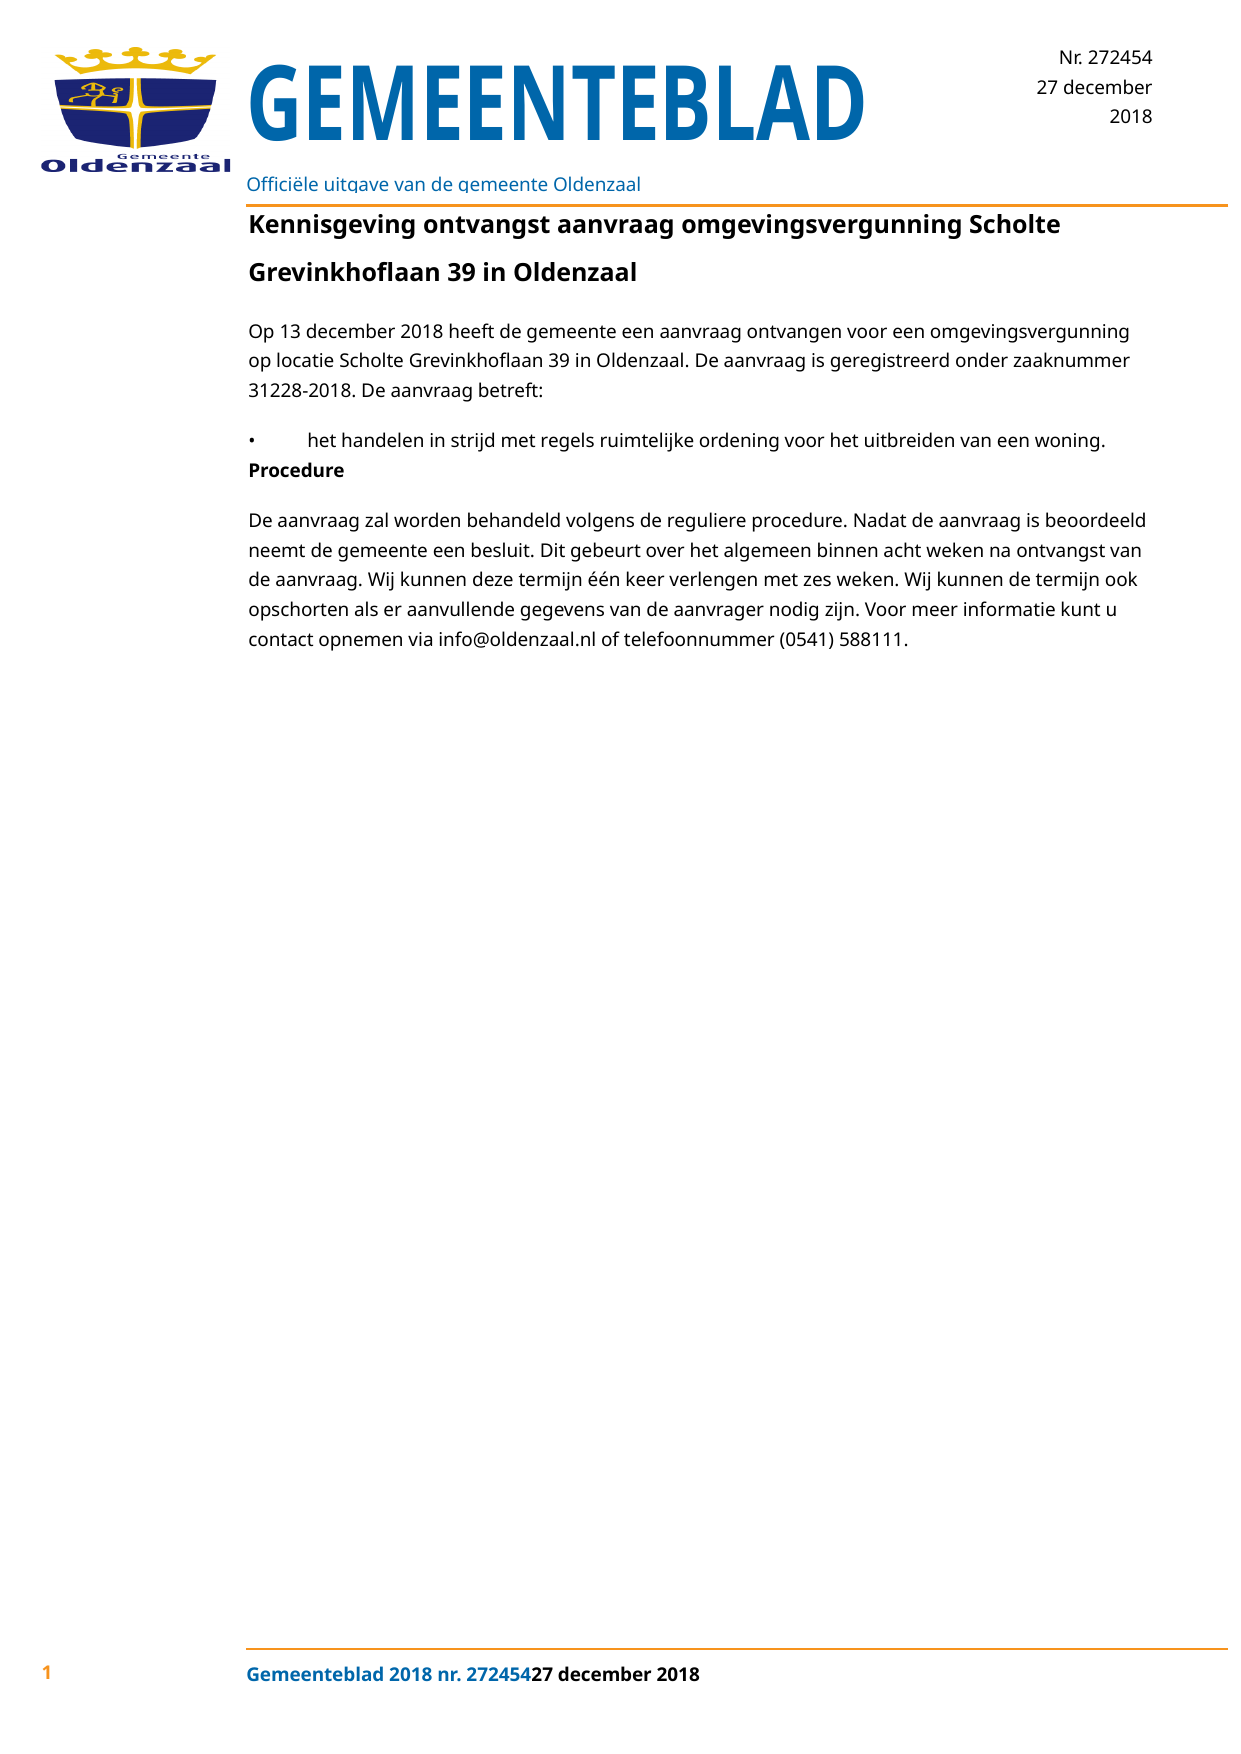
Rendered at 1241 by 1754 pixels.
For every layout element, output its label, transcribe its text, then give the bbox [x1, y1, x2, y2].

text Procedure [248, 457, 1152, 483]
text De aanvraag zal worden behandeld volgens de reguliere procedure. Nadat de aanvraag is beoordeeld neemt de gemeente een besluit. Dit gebeurt over het algemeen binnen acht weken na ontvangst van de aanvraag. Wij kunnen deze termijn één keer verlengen met zes weken. Wij kunnen de termijn ook opschorten als er aanvullende gegevens van de aanvrager nodig zijn. Voor meer informatie kunt u contact opnemen via info@oldenzaal.nl of telefoonnummer (0541) 588111. [248, 507, 1152, 652]
text Op 13 december 2018 heeft de gemeente een aanvraag ontvangen voor een omgevingsvergunning op locatie Scholte Grevinkhoflaan 39 in Oldenzaal. De aanvraag is geregistreerd onder zaaknummer 31228-2018. De aanvraag betreft: [248, 318, 1152, 403]
list het handelen in strijd met regels ruimtelijke ordening voor het uitbreiden van een woning. [248, 427, 1152, 453]
picture [41, 47, 231, 172]
text Kennisgeving ontvangst aanvraag omgevingsvergunning Scholte Grevinkhoflaan 39 in Oldenzaal [248, 207, 1152, 288]
